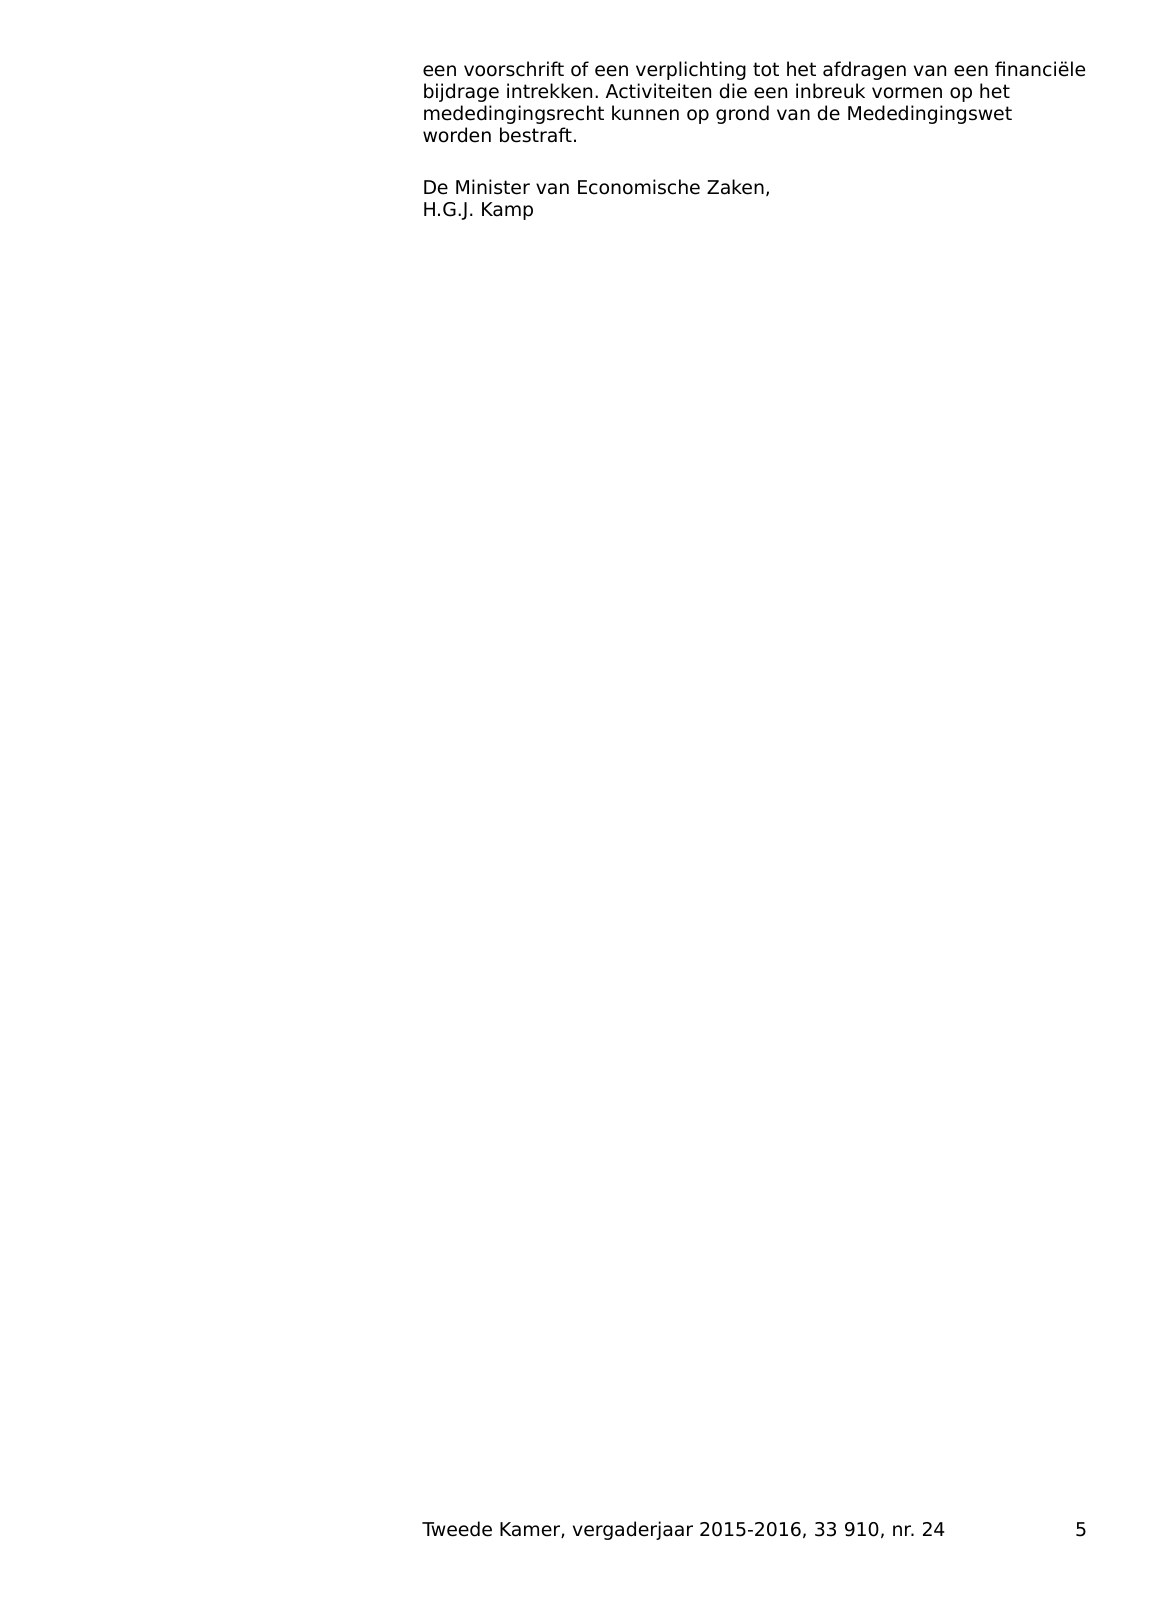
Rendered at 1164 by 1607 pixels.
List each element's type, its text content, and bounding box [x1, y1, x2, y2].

text De Minister van Economische Zaken, H.G.J. Kamp [422, 177, 1087, 221]
text een voorschrift of een verplichting tot het afdragen van een financiële bijdrage intrekken. Activiteiten die een inbreuk vormen op het mededingingsrecht kunnen op grond van de Mededingingswet worden bestraft. [422, 59, 1087, 147]
